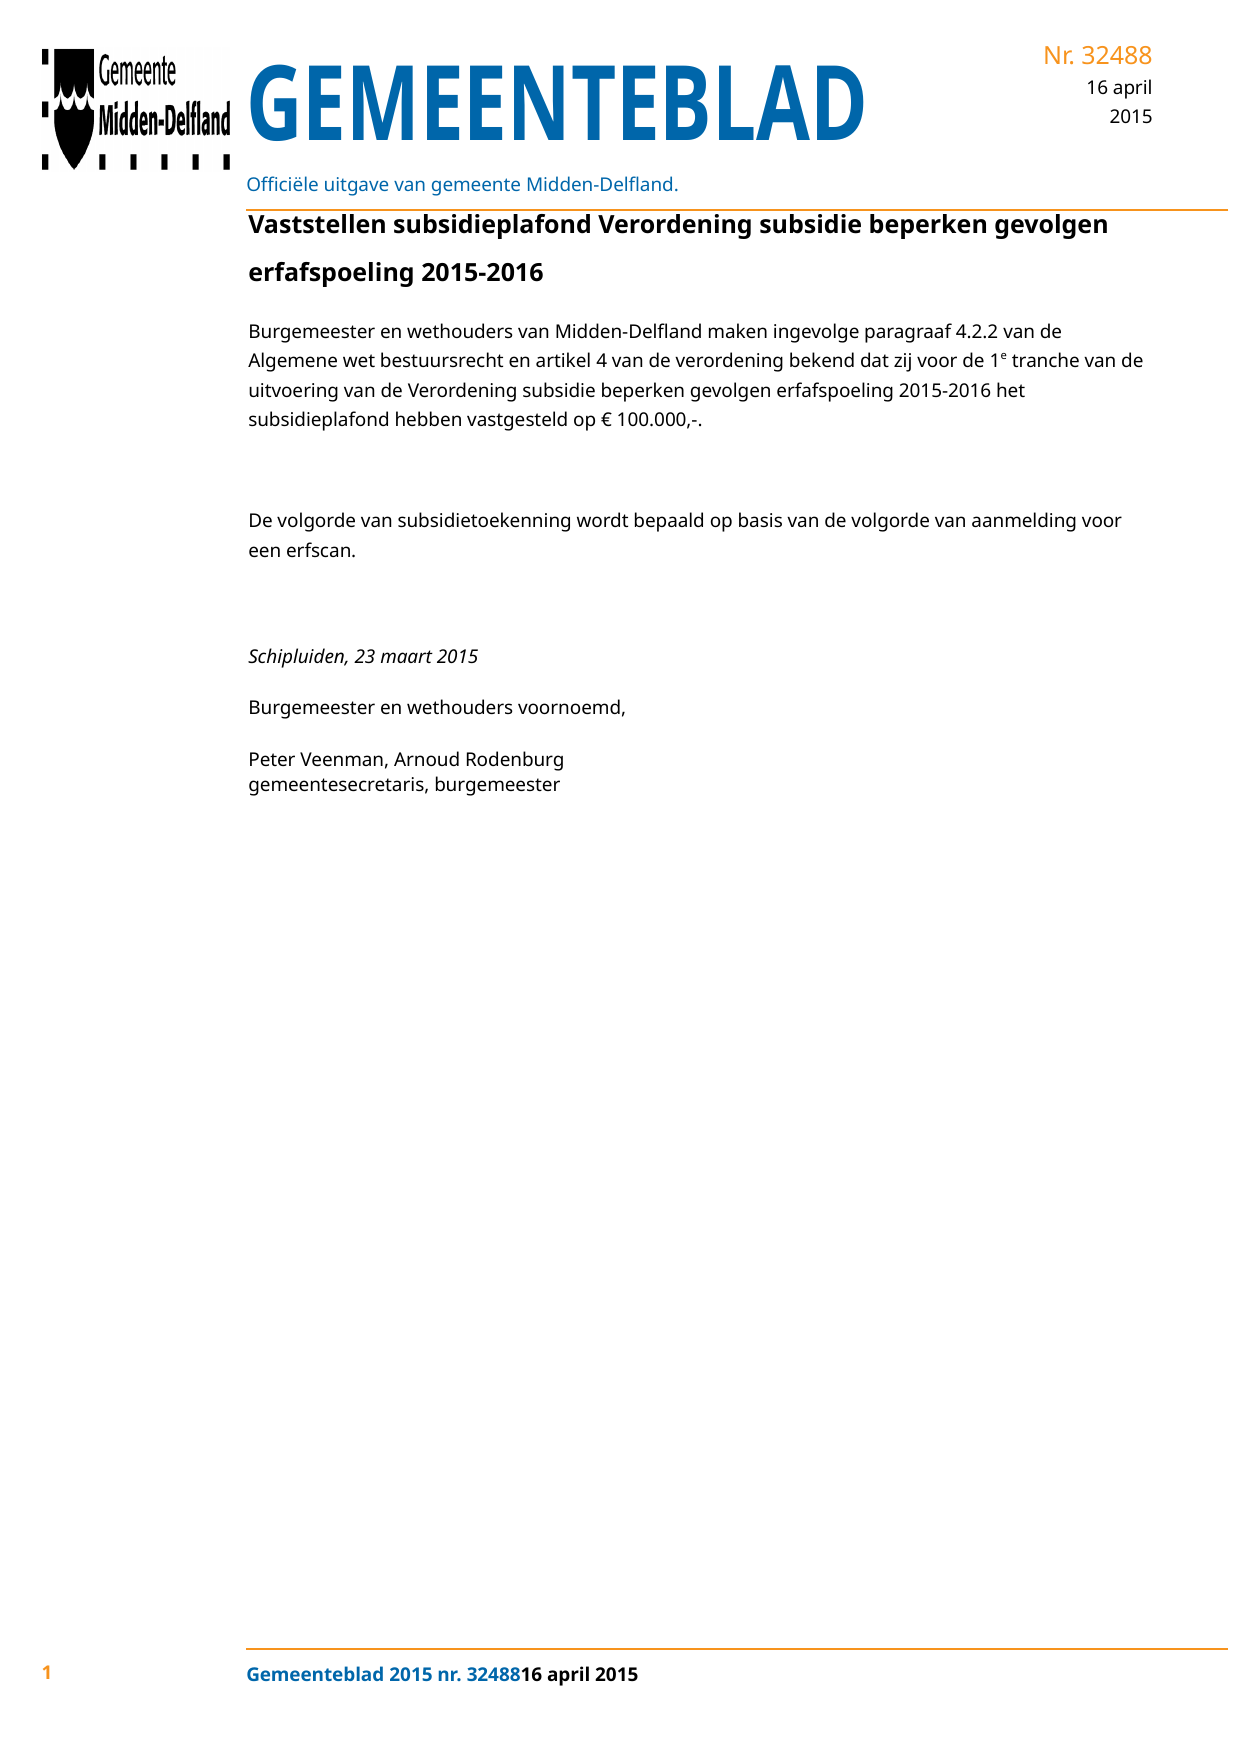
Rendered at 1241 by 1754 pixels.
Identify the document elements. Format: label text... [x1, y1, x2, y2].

text Schipluiden, 23 maart 2015 [248, 643, 1152, 668]
text De volgorde van subsidietoekenning wordt bepaald op basis van de volgorde van aanmelding voor een erfscan. [248, 507, 1152, 563]
text gemeentesecretaris, burgemeester [248, 771, 1152, 797]
text Burgemeester en wethouders voornoemd, [248, 694, 1152, 720]
picture [41, 47, 231, 172]
text Peter Veenman, Arnoud Rodenburg [248, 746, 1152, 771]
text Vaststellen subsidieplafond Verordening subsidie beperken gevolgen erfafspoeling 2015-2016 [248, 211, 1152, 288]
text Burgemeester en wethouders van Midden-Delfland maken ingevolge paragraaf 4.2.2 van de Algemene wet bestuursrecht en artikel 4 van de verordening bekend dat zij voor de 1e tranche van de uitvoering van de Verordening subsidie beperken gevolgen erfafspoeling 2015-2016 het subsidieplafond hebben vastgesteld op € 100.000,-. [248, 318, 1152, 432]
